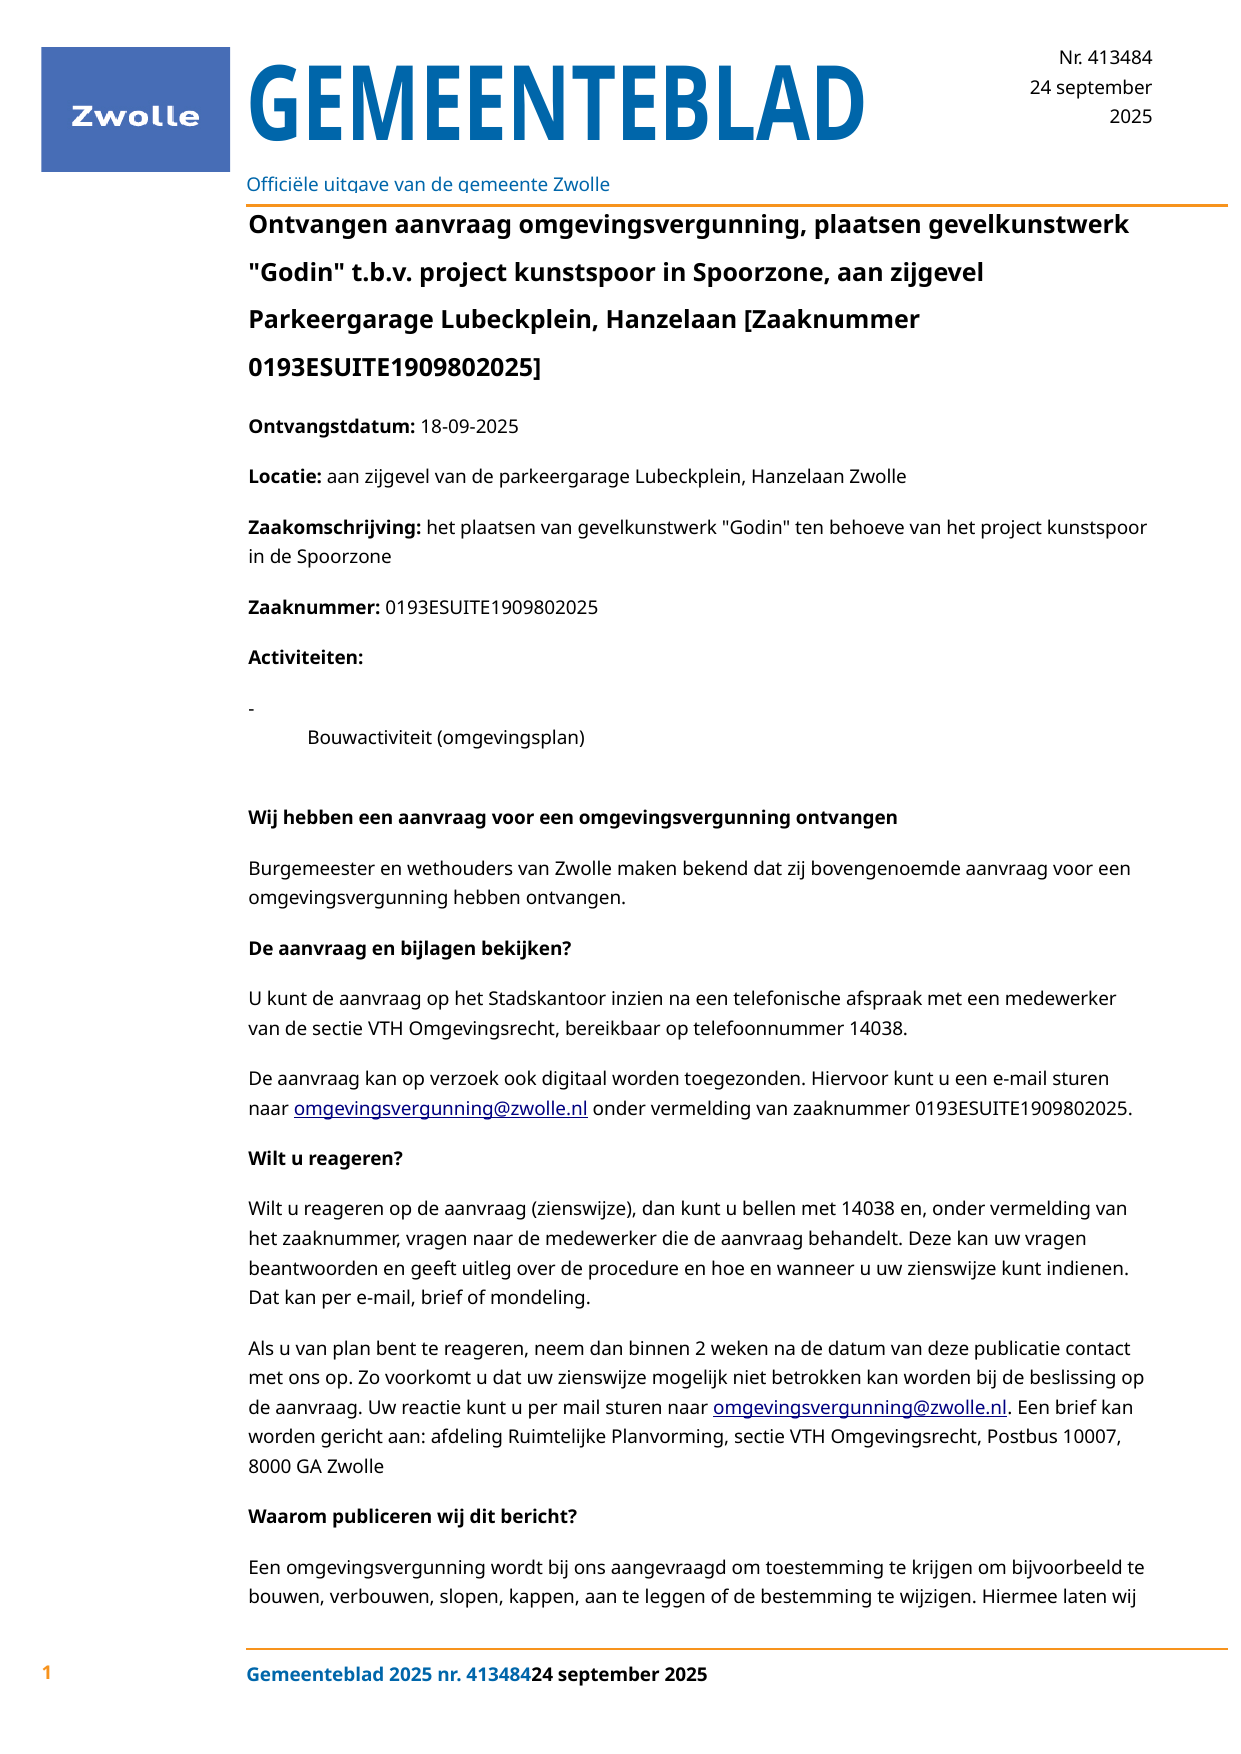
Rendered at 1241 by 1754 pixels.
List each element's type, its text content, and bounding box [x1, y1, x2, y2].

text Zaakomschrijving: het plaatsen van gevelkunstwerk "Godin" ten behoeve van het project kunstspoor in de Spoorzone [248, 514, 1152, 569]
text U kunt de aanvraag op het Stadskantoor inzien na een telefonische afspraak met een medewerker van de sectie VTH Omgevingsrecht, bereikbaar op telefoonnummer 14038. [248, 985, 1152, 1041]
text Ontvangstdatum: 18-09-2025 [248, 413, 1152, 439]
text Ontvangen aanvraag omgevingsvergunning, plaatsen gevelkunstwerk "Godin" t.b.v. project kunstspoor in Spoorzone, aan zijgevel Parkeergarage Lubeckplein, Hanzelaan [Zaaknummer 0193ESUITE1909802025] [248, 207, 1152, 384]
list Bouwactiviteit (omgevingsplan) [248, 724, 1152, 750]
text Een omgevingsvergunning wordt bij ons aangevraagd om toestemming te krijgen om bijvoorbeeld te bouwen, verbouwen, slopen, kappen, aan te leggen of de bestemming te wijzigen. Hiermee laten wij [248, 1554, 1152, 1609]
text Wilt u reageren? [248, 1145, 1152, 1171]
text Locatie: aan zijgevel van de parkeergarage Lubeckplein, Hanzelaan Zwolle [248, 463, 1152, 489]
text Waarom publiceren wij dit bericht? [248, 1503, 1152, 1529]
text Zaaknummer: 0193ESUITE1909802025 [248, 594, 1152, 620]
text Als u van plan bent te reageren, neem dan binnen 2 weken na de datum van deze publicatie contact met ons op. Zo voorkomt u dat uw zienswijze mogelijk niet betrokken kan worden bij de beslissing op de aanvraag. Uw reactie kunt u per mail sturen naar omgevingsvergunning@zwolle.nl. Een brief kan worden gericht aan: afdeling Ruimtelijke Planvorming, sectie VTH Omgevingsrecht, Postbus 10007, 8000 GA Zwolle [248, 1335, 1152, 1479]
text Wij hebben een aanvraag voor een omgevingsvergunning ontvangen [248, 804, 1152, 830]
text De aanvraag en bijlagen bekijken? [248, 935, 1152, 961]
text Burgemeester en wethouders van Zwolle maken bekend dat zij bovengenoemde aanvraag voor een omgevingsvergunning hebben ontvangen. [248, 855, 1152, 910]
text Wilt u reageren op de aanvraag (zienswijze), dan kunt u bellen met 14038 en, onder vermelding van het zaaknummer, vragen naar de medewerker die de aanvraag behandelt. Deze kan uw vragen beantwoorden en geeft uitleg over de procedure en hoe en wanneer u uw zienswijze kunt indienen. Dat kan per e-mail, brief of mondeling. [248, 1196, 1152, 1310]
text De aanvraag kan op verzoek ook digitaal worden toegezonden. Hiervoor kunt u een e-mail sturen naar omgevingsvergunning@zwolle.nl onder vermelding van zaaknummer 0193ESUITE1909802025. [248, 1065, 1152, 1121]
picture [41, 47, 231, 172]
text Activiteiten: [248, 644, 1152, 670]
